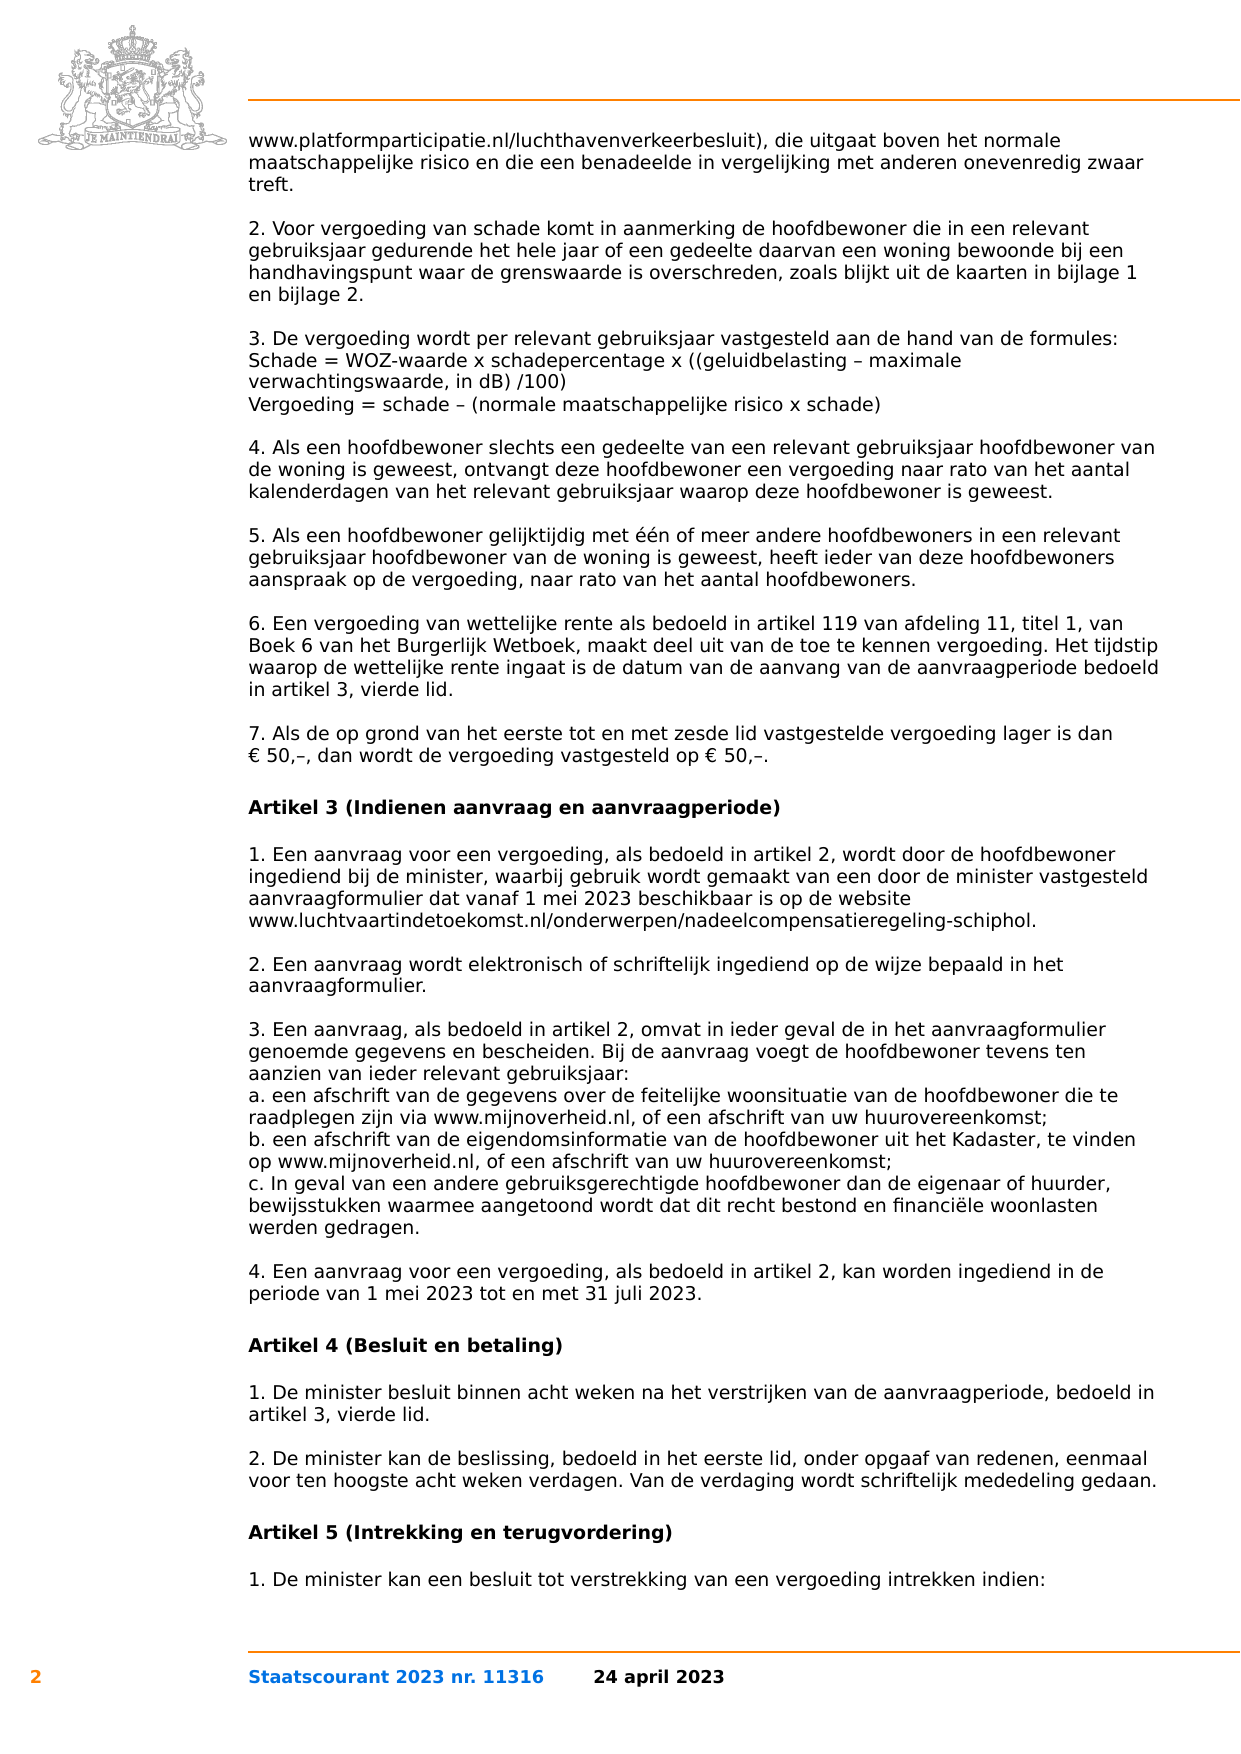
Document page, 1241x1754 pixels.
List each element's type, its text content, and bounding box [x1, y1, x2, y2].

text 3. De vergoeding wordt per relevant gebruiksjaar vastgesteld aan de hand van de formules: [248, 327, 1163, 349]
subtitle Artikel 5 (Intrekking en terugvordering) [248, 1522, 1163, 1544]
text 4. Als een hoofdbewoner slechts een gedeelte van een relevant gebruiksjaar hoofdbewoner van de woning is geweest, ontvangt deze hoofdbewoner een vergoeding naar rato van het aantal kalenderdagen van het relevant gebruiksjaar waarop deze hoofdbewoner is geweest. [248, 437, 1163, 503]
text 1. De minister kan een besluit tot verstrekking van een vergoeding intrekken indien: [248, 1569, 1163, 1591]
subtitle Artikel 4 (Besluit en betaling) [248, 1335, 1163, 1357]
text 3. Een aanvraag, als bedoeld in artikel 2, omvat in ieder geval de in het aanvraagformulier genoemde gegevens en bescheiden. Bij de aanvraag voegt de hoofdbewoner tevens ten aanzien van ieder relevant gebruiksjaar: [248, 1019, 1163, 1085]
subtitle Artikel 3 (Indienen aanvraag en aanvraagperiode) [248, 797, 1163, 819]
text Vergoeding = schade – (normale maatschappelijke risico x schade) [248, 393, 1163, 415]
text 2. Voor vergoeding van schade komt in aanmerking de hoofdbewoner die in een relevant gebruiksjaar gedurende het hele jaar of een gedeelte daarvan een woning bewoonde bij een handhavingspunt waar de grenswaarde is overschreden, zoals blijkt uit de kaarten in bijlage 1 en bijlage 2. [248, 218, 1163, 306]
text a. een afschrift van de gegevens over de feitelijke woonsituatie van de hoofdbewoner die te raadplegen zijn via www.mijnoverheid.nl, of een afschrift van uw huurovereenkomst; [248, 1085, 1163, 1129]
text 1. De minister besluit binnen acht weken na het verstrijken van de aanvraagperiode, bedoeld in artikel 3, vierde lid. [248, 1382, 1163, 1426]
text 5. Als een hoofdbewoner gelijktijdig met één of meer andere hoofdbewoners in een relevant gebruiksjaar hoofdbewoner van de woning is geweest, heeft ieder van deze hoofdbewoners aanspraak op de vergoeding, naar rato van het aantal hoofdbewoners. [248, 525, 1163, 591]
text 6. Een vergoeding van wettelijke rente als bedoeld in artikel 119 van afdeling 11, titel 1, van Boek 6 van het Burgerlijk Wetboek, maakt deel uit van de toe te kennen vergoeding. Het tijdstip waarop de wettelijke rente ingaat is de datum van de aanvang van de aanvraagperiode bedoeld in artikel 3, vierde lid. [248, 613, 1163, 701]
text 2. Een aanvraag wordt elektronisch of schriftelijk ingediend op de wijze bepaald in het aanvraagformulier. [248, 953, 1163, 997]
text Schade = WOZ-waarde x schadepercentage x ((geluidbelasting – maximale verwachtingswaarde, in dB) /100) [248, 349, 1163, 393]
text 7. Als de op grond van het eerste tot en met zesde lid vastgestelde vergoeding lager is dan € 50,–, dan wordt de vergoeding vastgesteld op € 50,–. [248, 723, 1163, 767]
text 2. De minister kan de beslissing, bedoeld in het eerste lid, onder opgaaf van redenen, eenmaal voor ten hoogste acht weken verdagen. Van de verdaging wordt schriftelijk mededeling gedaan. [248, 1448, 1163, 1492]
text b. een afschrift van de eigendomsinformatie van de hoofdbewoner uit het Kadaster, te vinden op www.mijnoverheid.nl, of een afschrift van uw huurovereenkomst; [248, 1129, 1163, 1173]
text c. In geval van een andere gebruiksgerechtigde hoofdbewoner dan de eigenaar of huurder, bewijsstukken waarmee aangetoond wordt dat dit recht bestond en financiële woonlasten werden gedragen. [248, 1173, 1163, 1239]
text www.platformparticipatie.nl/luchthavenverkeerbesluit), die uitgaat boven het normale maatschappelijke risico en die een benadeelde in vergelijking met anderen onevenredig zwaar treft. [248, 130, 1163, 196]
text 1. Een aanvraag voor een vergoeding, als bedoeld in artikel 2, wordt door de hoofdbewoner ingediend bij de minister, waarbij gebruik wordt gemaakt van een door de minister vastgesteld aanvraagformulier dat vanaf 1 mei 2023 beschikbaar is op de website www.luchtvaartindetoekomst.nl/onderwerpen/nadeelcompensatieregeling-schiphol. [248, 844, 1163, 932]
picture [38, 25, 227, 150]
text 4. Een aanvraag voor een vergoeding, als bedoeld in artikel 2, kan worden ingediend in de periode van 1 mei 2023 tot en met 31 juli 2023. [248, 1261, 1163, 1305]
